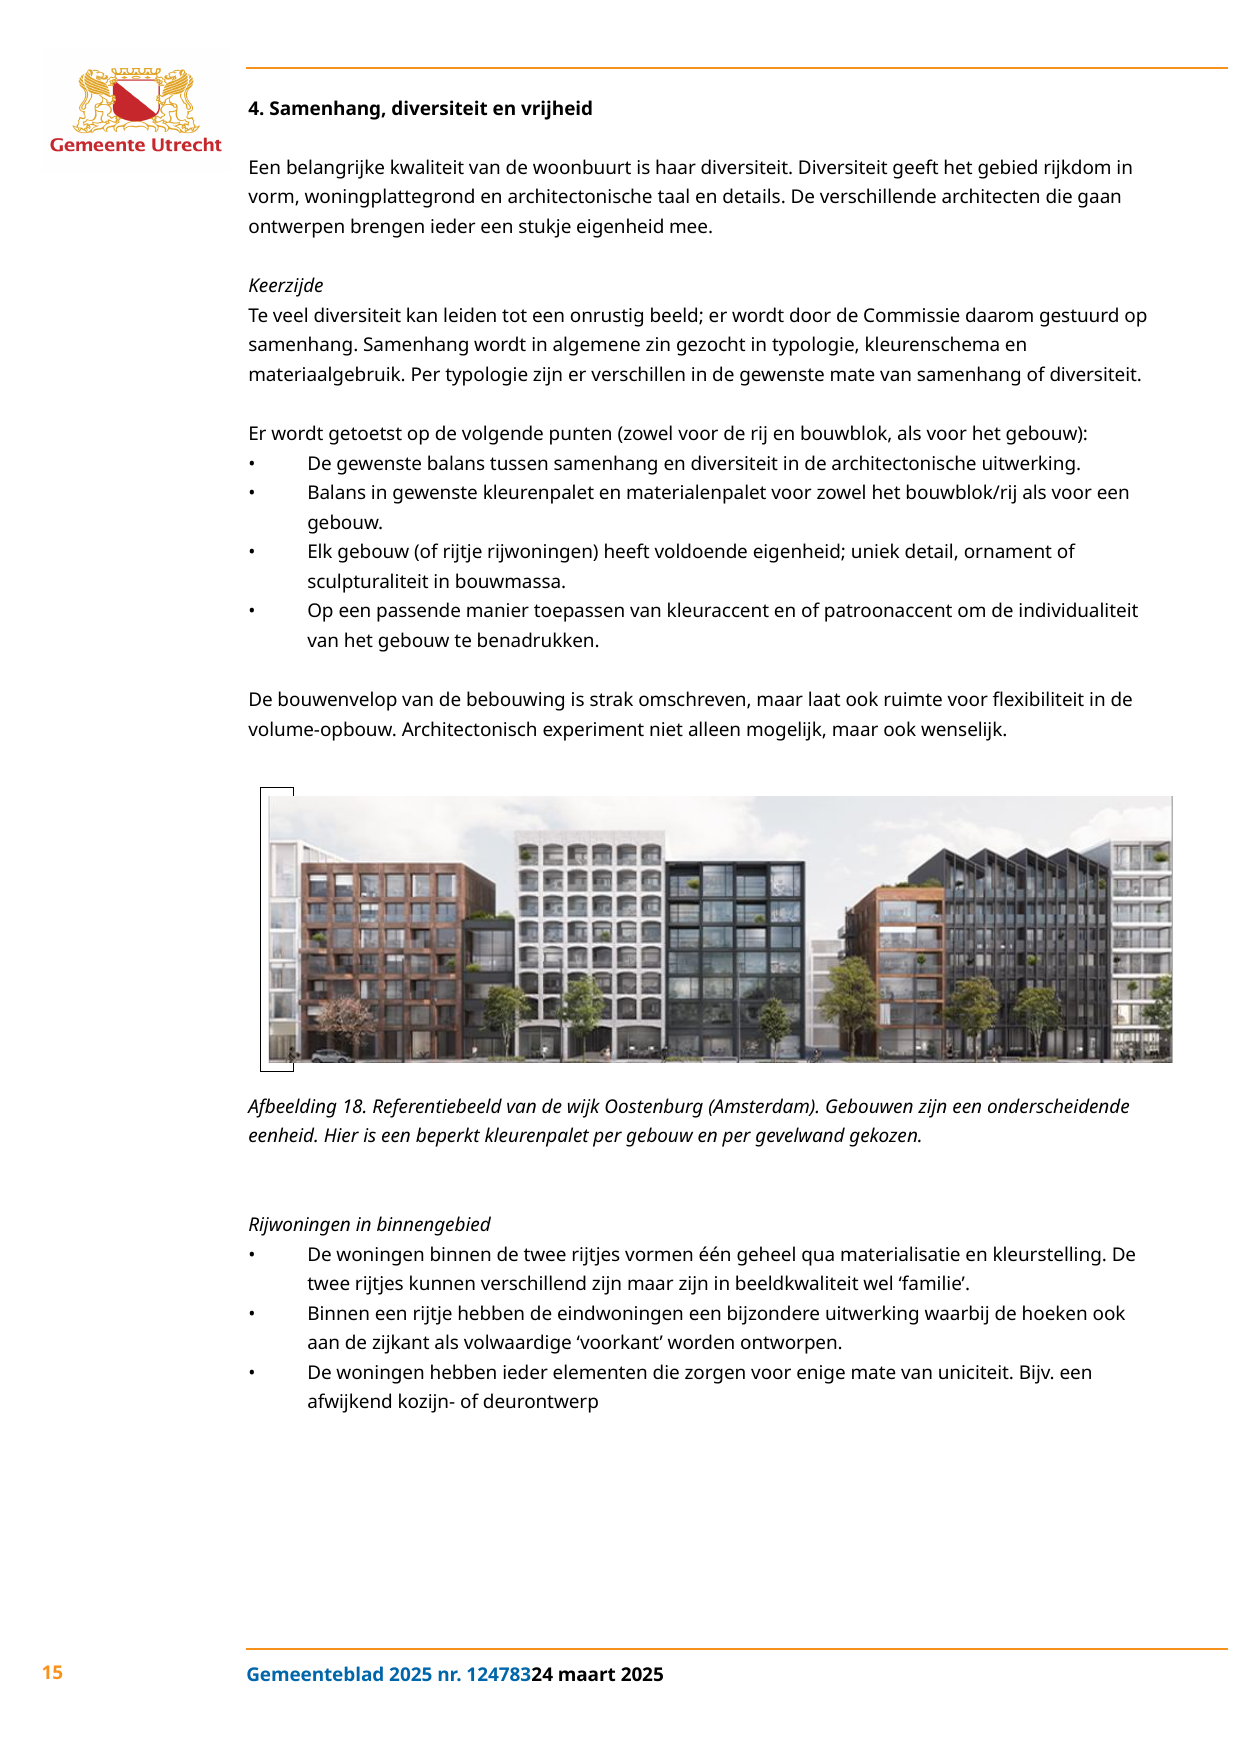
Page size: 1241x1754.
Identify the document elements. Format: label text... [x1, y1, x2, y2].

picture [41, 47, 231, 172]
list De gewenste balans tussen samenhang en diversiteit in de architectonische uitwerking. [248, 450, 1152, 476]
list Balans in gewenste kleurenpalet en materialenpalet voor zowel het bouwblok/rij als voor een gebouw. [248, 479, 1152, 535]
text Afbeelding 18. Referentiebeeld van de wijk Oostenburg (Amsterdam). Gebouwen zijn een onderscheidende eenheid. Hier is een beperkt kleurenpalet per gebouw en per gevelwand gekozen. [248, 1093, 1152, 1148]
text Keerzijde [248, 272, 1152, 298]
text Te veel diversiteit kan leiden tot een onrustig beeld; er wordt door de Commissie daarom gestuurd op samenhang. Samenhang wordt in algemene zin gezocht in typologie, kleurenschema en materiaalgebruik. Per typologie zijn er verschillen in de gewenste mate van samenhang of diversiteit. [248, 302, 1152, 387]
picture [268, 796, 1173, 1063]
text Een belangrijke kwaliteit van de woonbuurt is haar diversiteit. Diversiteit geeft het gebied rijkdom in vorm, woningplattegrond en architectonische taal en details. De verschillende architecten die gaan ontwerpen brengen ieder een stukje eigenheid mee. [248, 154, 1152, 239]
list De woningen binnen de twee rijtjes vormen één geheel qua materialisatie en kleurstelling. De twee rijtjes kunnen verschillend zijn maar zijn in beeldkwaliteit wel ‘familie’. [248, 1241, 1152, 1296]
text 4. Samenhang, diversiteit en vrijheid [248, 95, 1152, 121]
text Er wordt getoetst op de volgende punten (zowel voor de rij en bouwblok, als voor het gebouw): [248, 420, 1152, 446]
text Rijwoningen in binnengebied [248, 1211, 1152, 1237]
list De woningen hebben ieder elementen die zorgen voor enige mate van uniciteit. Bijv. een afwijkend kozijn- of deurontwerp [248, 1359, 1152, 1414]
list Binnen een rijtje hebben de eindwoningen een bijzondere uitwerking waarbij de hoeken ook aan de zijkant als volwaardige ‘voorkant’ worden ontworpen. [248, 1300, 1152, 1355]
list Op een passende manier toepassen van kleuraccent en of patroonaccent om de individualiteit van het gebouw te benadrukken. [248, 598, 1152, 653]
text De bouwenvelop van de bebouwing is strak omschreven, maar laat ook ruimte voor flexibiliteit in de volume-opbouw. Architectonisch experiment niet alleen mogelijk, maar ook wenselijk. [248, 686, 1152, 742]
list Elk gebouw (of rijtje rijwoningen) heeft voldoende eigenheid; uniek detail, ornament of sculpturaliteit in bouwmassa. [248, 538, 1152, 594]
